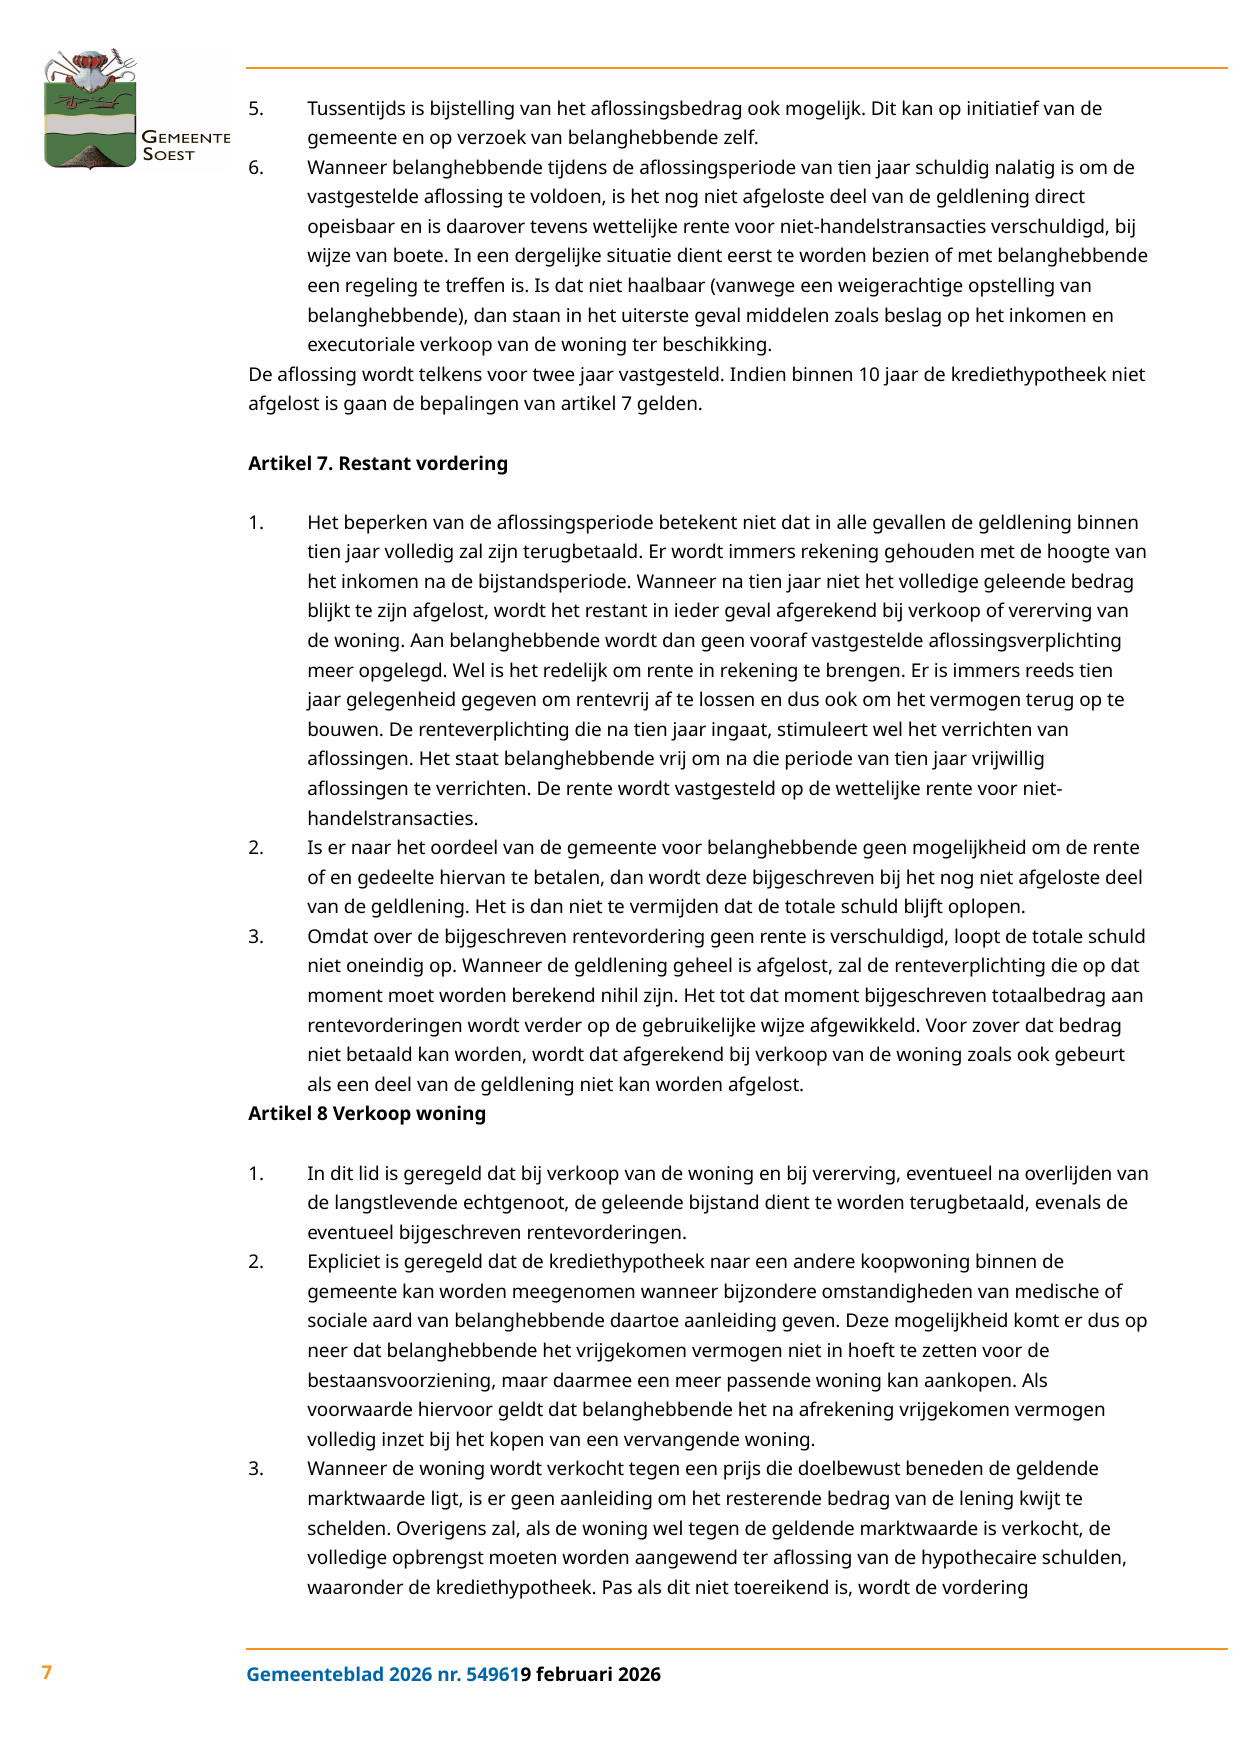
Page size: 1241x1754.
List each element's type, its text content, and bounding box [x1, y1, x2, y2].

list Is er naar het oordeel van de gemeente voor belanghebbende geen mogelijkheid om de rente of en gedeelte hiervan te betalen, dan wordt deze bijgeschreven bij het nog niet afgeloste deel van de geldlening. Het is dan niet te vermijden dat de totale schuld blijft oplopen. [248, 834, 1152, 919]
text De aflossing wordt telkens voor twee jaar vastgesteld. Indien binnen 10 jaar de krediethypotheek niet afgelost is gaan de bepalingen van artikel 7 gelden. [248, 361, 1152, 416]
text Artikel 8 Verkoop woning [248, 1101, 1152, 1126]
picture [41, 47, 231, 172]
list Wanneer belanghebbende tijdens de aflossingsperiode van tien jaar schuldig nalatig is om de vastgestelde aflossing te voldoen, is het nog niet afgeloste deel van de geldlening direct opeisbaar en is daarover tevens wettelijke rente voor niet-handelstransacties verschuldigd, bij wijze van boete. In een dergelijke situatie dient eerst te worden bezien of met belanghebbende een regeling te treffen is. Is dat niet haalbaar (vanwege een weigerachtige opstelling van belanghebbende), dan staan in het uiterste geval middelen zoals beslag op het inkomen en executoriale verkoop van de woning ter beschikking. [248, 154, 1152, 357]
list Expliciet is geregeld dat de krediethypotheek naar een andere koopwoning binnen de gemeente kan worden meegenomen wanneer bijzondere omstandigheden van medische of sociale aard van belanghebbende daartoe aanleiding geven. Deze mogelijkheid komt er dus op neer dat belanghebbende het vrijgekomen vermogen niet in hoeft te zetten voor de bestaansvoorziening, maar daarmee een meer passende woning kan aankopen. Als voorwaarde hiervoor geldt dat belanghebbende het na afrekening vrijgekomen vermogen volledig inzet bij het kopen van een vervangende woning. [248, 1248, 1152, 1452]
list Wanneer de woning wordt verkocht tegen een prijs die doelbewust beneden de geldende marktwaarde ligt, is er geen aanleiding om het resterende bedrag van de lening kwijt te schelden. Overigens zal, als de woning wel tegen de geldende marktwaarde is verkocht, de volledige opbrengst moeten worden aangewend ter aflossing van de hypothecaire schulden, waaronder de krediethypotheek. Pas als dit niet toereikend is, wordt de vordering [248, 1456, 1152, 1600]
list Omdat over de bijgeschreven rentevordering geen rente is verschuldigd, loopt de totale schuld niet oneindig op. Wanneer de geldlening geheel is afgelost, zal de renteverplichting die op dat moment moet worden berekend nihil zijn. Het tot dat moment bijgeschreven totaalbedrag aan rentevorderingen wordt verder op de gebruikelijke wijze afgewikkeld. Voor zover dat bedrag niet betaald kan worden, wordt dat afgerekend bij verkoop van de woning zoals ook gebeurt als een deel van de geldlening niet kan worden afgelost. [248, 923, 1152, 1097]
text Artikel 7. Restant vordering [248, 450, 1152, 476]
list Tussentijds is bijstelling van het aflossingsbedrag ook mogelijk. Dit kan op initiatief van de gemeente en op verzoek van belanghebbende zelf. [248, 95, 1152, 150]
list In dit lid is geregeld dat bij verkoop van de woning en bij vererving, eventueel na overlijden van de langstlevende echtgenoot, de geleende bijstand dient te worden terugbetaald, evenals de eventueel bijgeschreven rentevorderingen. [248, 1160, 1152, 1245]
list Het beperken van de aflossingsperiode betekent niet dat in alle gevallen de geldlening binnen tien jaar volledig zal zijn terugbetaald. Er wordt immers rekening gehouden met de hoogte van het inkomen na de bijstandsperiode. Wanneer na tien jaar niet het volledige geleende bedrag blijkt te zijn afgelost, wordt het restant in ieder geval afgerekend bij verkoop of vererving van de woning. Aan belanghebbende wordt dan geen vooraf vastgestelde aflossingsverplichting meer opgelegd. Wel is het redelijk om rente in rekening te brengen. Er is immers reeds tien jaar gelegenheid gegeven om rentevrij af te lossen en dus ook om het vermogen terug op te bouwen. De renteverplichting die na tien jaar ingaat, stimuleert wel het verrichten van aflossingen. Het staat belanghebbende vrij om na die periode van tien jaar vrijwillig aflossingen te verrichten. De rente wordt vastgesteld op de wettelijke rente voor niet-handelstransacties. [248, 509, 1152, 831]
